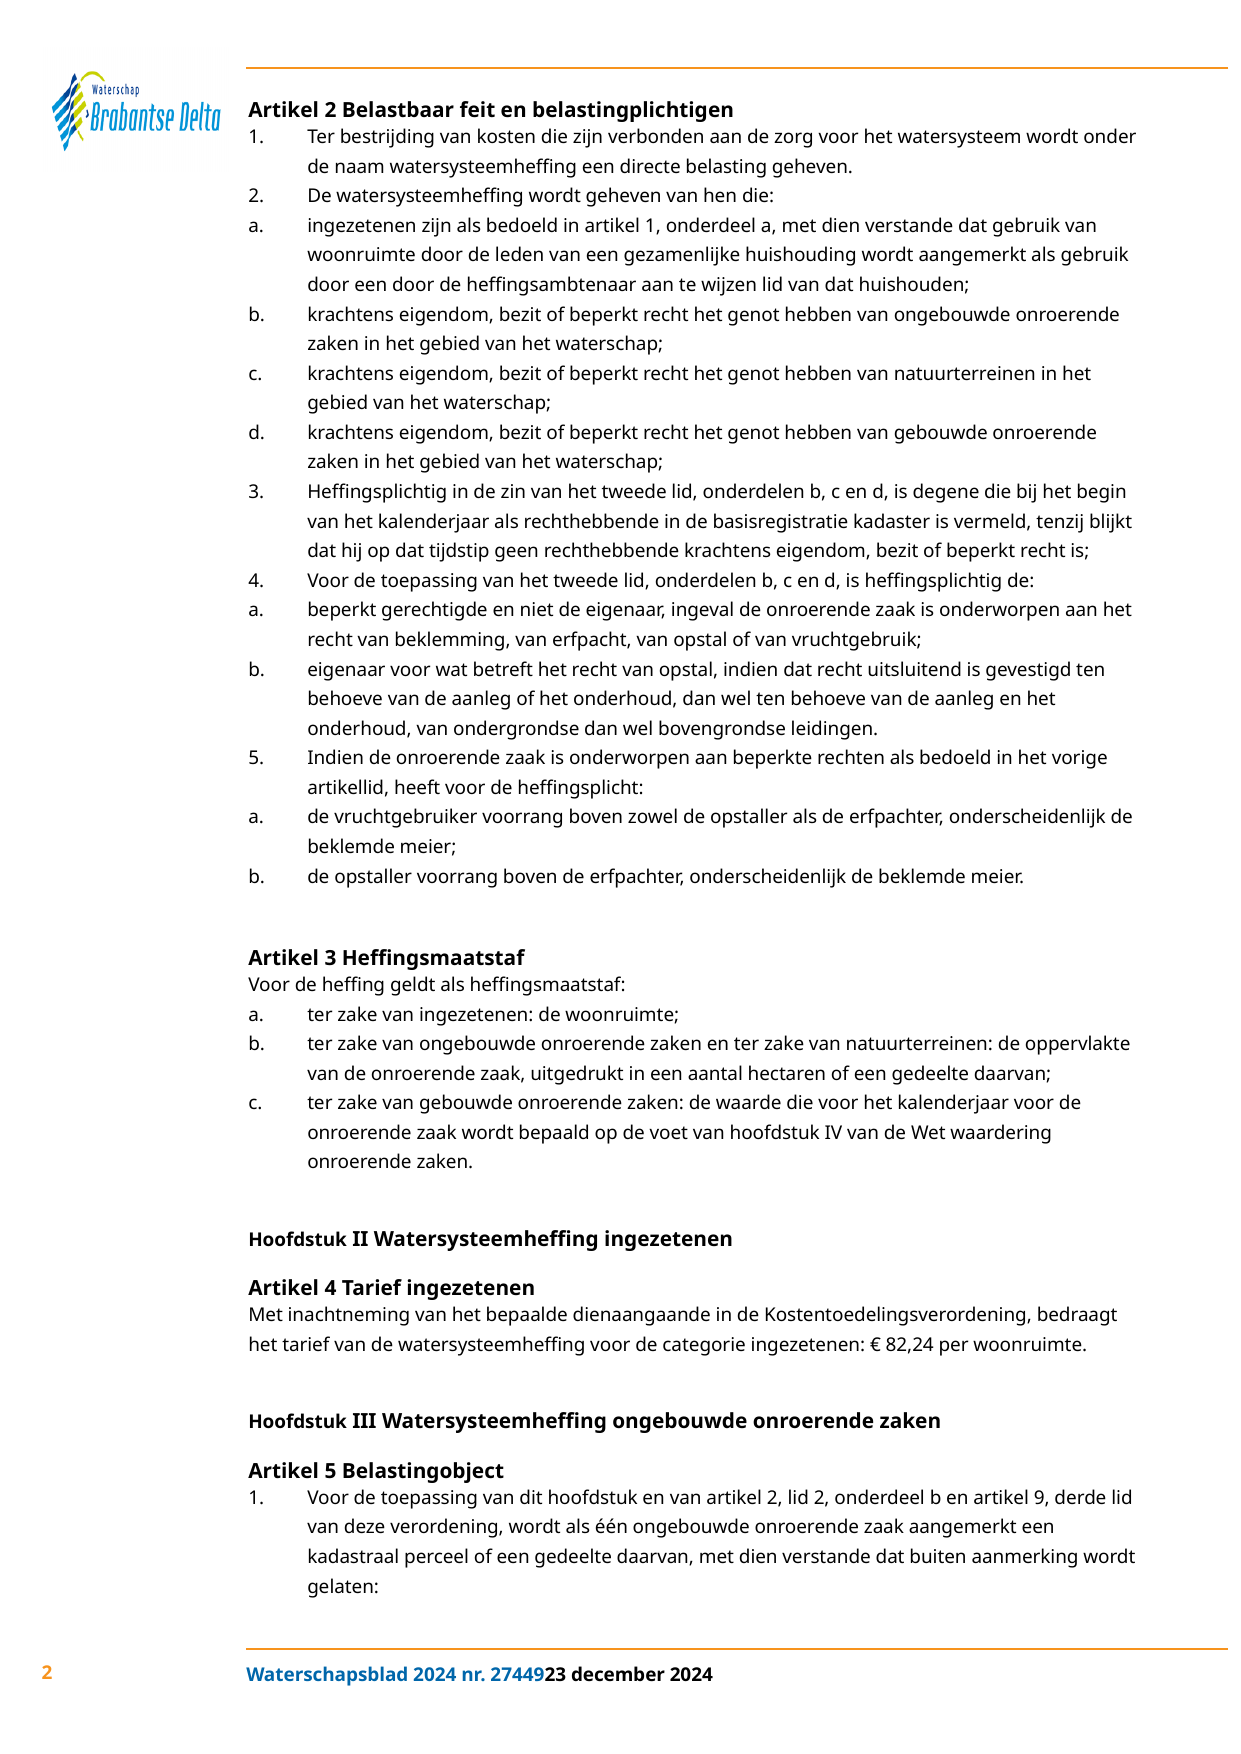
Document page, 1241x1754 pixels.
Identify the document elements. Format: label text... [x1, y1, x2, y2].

text Hoofdstuk II Watersysteemheffing ingezetenen [248, 1224, 1152, 1252]
list ter zake van gebouwde onroerende zaken: de waarde die voor het kalenderjaar voor de onroerende zaak wordt bepaald op de voet van hoofdstuk IV van de Wet waardering onroerende zaken. [248, 1089, 1152, 1174]
picture [41, 47, 231, 172]
text Artikel 3 Heffingsmaatstaf [248, 943, 1152, 971]
list Voor de toepassing van het tweede lid, onderdelen b, c en d, is heffingsplichtig de: [248, 567, 1152, 593]
text Met inachtneming van het bepaalde dienaangaande in de Kostentoedelingsverordening, bedraagt het tarief van de watersysteemheffing voor de categorie ingezetenen: € 82,24 per woonruimte. [248, 1302, 1152, 1357]
list Voor de toepassing van dit hoofdstuk en van artikel 2, lid 2, onderdeel b en artikel 9, derde lid van deze verordening, wordt als één ongebouwde onroerende zaak aangemerkt een kadastraal perceel of een gedeelte daarvan, met dien verstande dat buiten aanmerking wordt gelaten: [248, 1484, 1152, 1599]
list Indien de onroerende zaak is onderworpen aan beperkte rechten als bedoeld in het vorige artikellid, heeft voor de heffingsplicht: [248, 744, 1152, 800]
text Artikel 2 Belastbaar feit en belastingplichtigen [248, 95, 1152, 123]
text Artikel 5 Belastingobject [248, 1456, 1152, 1484]
list ter zake van ongebouwde onroerende zaken en ter zake van natuurterreinen: de oppervlakte van de onroerende zaak, uitgedrukt in een aantal hectaren of een gedeelte daarvan; [248, 1030, 1152, 1086]
list eigenaar voor wat betreft het recht van opstal, indien dat recht uitsluitend is gevestigd ten behoeve van de aanleg of het onderhoud, dan wel ten behoeve van de aanleg en het onderhoud, van ondergrondse dan wel bovengrondse leidingen. [248, 656, 1152, 741]
list Ter bestrijding van kosten die zijn verbonden aan de zorg voor het watersysteem wordt onder de naam watersysteemheffing een directe belasting geheven. [248, 123, 1152, 178]
list Heffingsplichtig in de zin van het tweede lid, onderdelen b, c en d, is degene die bij het begin van het kalenderjaar als rechthebbende in de basisregistratie kadaster is vermeld, tenzij blijkt dat hij op dat tijdstip geen rechthebbende krachtens eigendom, bezit of beperkt recht is; [248, 478, 1152, 563]
list krachtens eigendom, bezit of beperkt recht het genot hebben van ongebouwde onroerende zaken in het gebied van het waterschap; [248, 301, 1152, 356]
list ingezetenen zijn als bedoeld in artikel 1, onderdeel a, met dien verstande dat gebruik van woonruimte door de leden van een gezamenlijke huishouding wordt aangemerkt als gebruik door een door de heffingsambtenaar aan te wijzen lid van dat huishouden; [248, 212, 1152, 297]
list krachtens eigendom, bezit of beperkt recht het genot hebben van gebouwde onroerende zaken in het gebied van het waterschap; [248, 419, 1152, 474]
list ter zake van ingezetenen: de woonruimte; [248, 1001, 1152, 1027]
text Voor de heffing geldt als heffingsmaatstaf: [248, 971, 1152, 997]
text Artikel 4 Tarief ingezetenen [248, 1273, 1152, 1302]
list beperkt gerechtigde en niet de eigenaar, ingeval de onroerende zaak is onderworpen aan het recht van beklemming, van erfpacht, van opstal of van vruchtgebruik; [248, 597, 1152, 652]
list de vruchtgebruiker voorrang boven zowel de opstaller als de erfpachter, onderscheidenlijk de beklemde meier; [248, 804, 1152, 859]
text Hoofdstuk III Watersysteemheffing ongebouwde onroerende zaken [248, 1406, 1152, 1435]
list krachtens eigendom, bezit of beperkt recht het genot hebben van natuurterreinen in het gebied van het waterschap; [248, 360, 1152, 415]
list De watersysteemheffing wordt geheven van hen die: [248, 182, 1152, 208]
list de opstaller voorrang boven de erfpachter, onderscheidenlijk de beklemde meier. [248, 863, 1152, 888]
